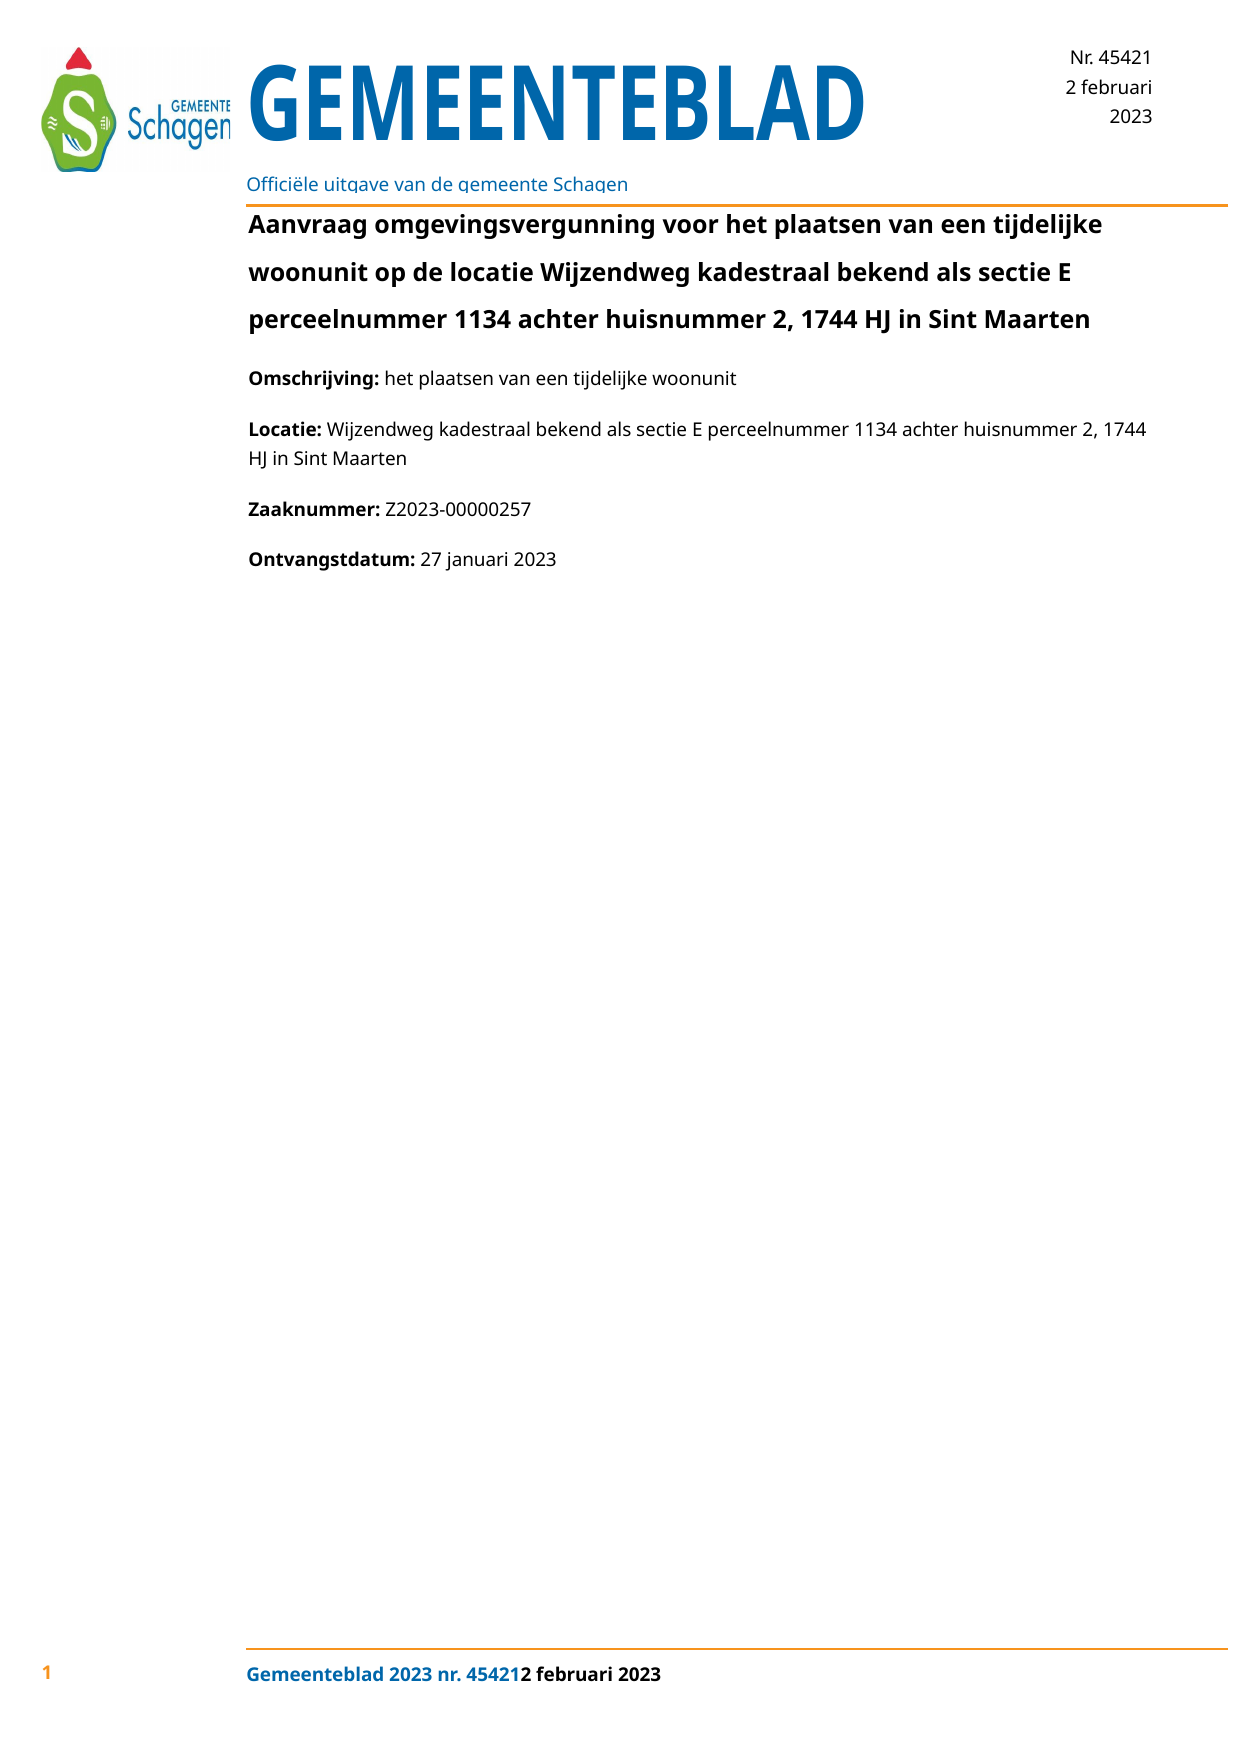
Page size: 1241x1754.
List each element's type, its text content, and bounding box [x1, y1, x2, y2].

text Locatie: Wijzendweg kadestraal bekend als sectie E perceelnummer 1134 achter huisnummer 2, 1744 HJ in Sint Maarten [248, 416, 1152, 471]
text Aanvraag omgevingsvergunning voor het plaatsen van een tijdelijke woonunit op de locatie Wijzendweg kadestraal bekend als sectie E perceelnummer 1134 achter huisnummer 2, 1744 HJ in Sint Maarten [248, 207, 1152, 336]
text Omschrijving: het plaatsen van een tijdelijke woonunit [248, 366, 1152, 391]
text Ontvangstdatum: 27 januari 2023 [248, 546, 1152, 572]
text Zaaknummer: Z2023-00000257 [248, 496, 1152, 522]
picture [41, 47, 231, 172]
